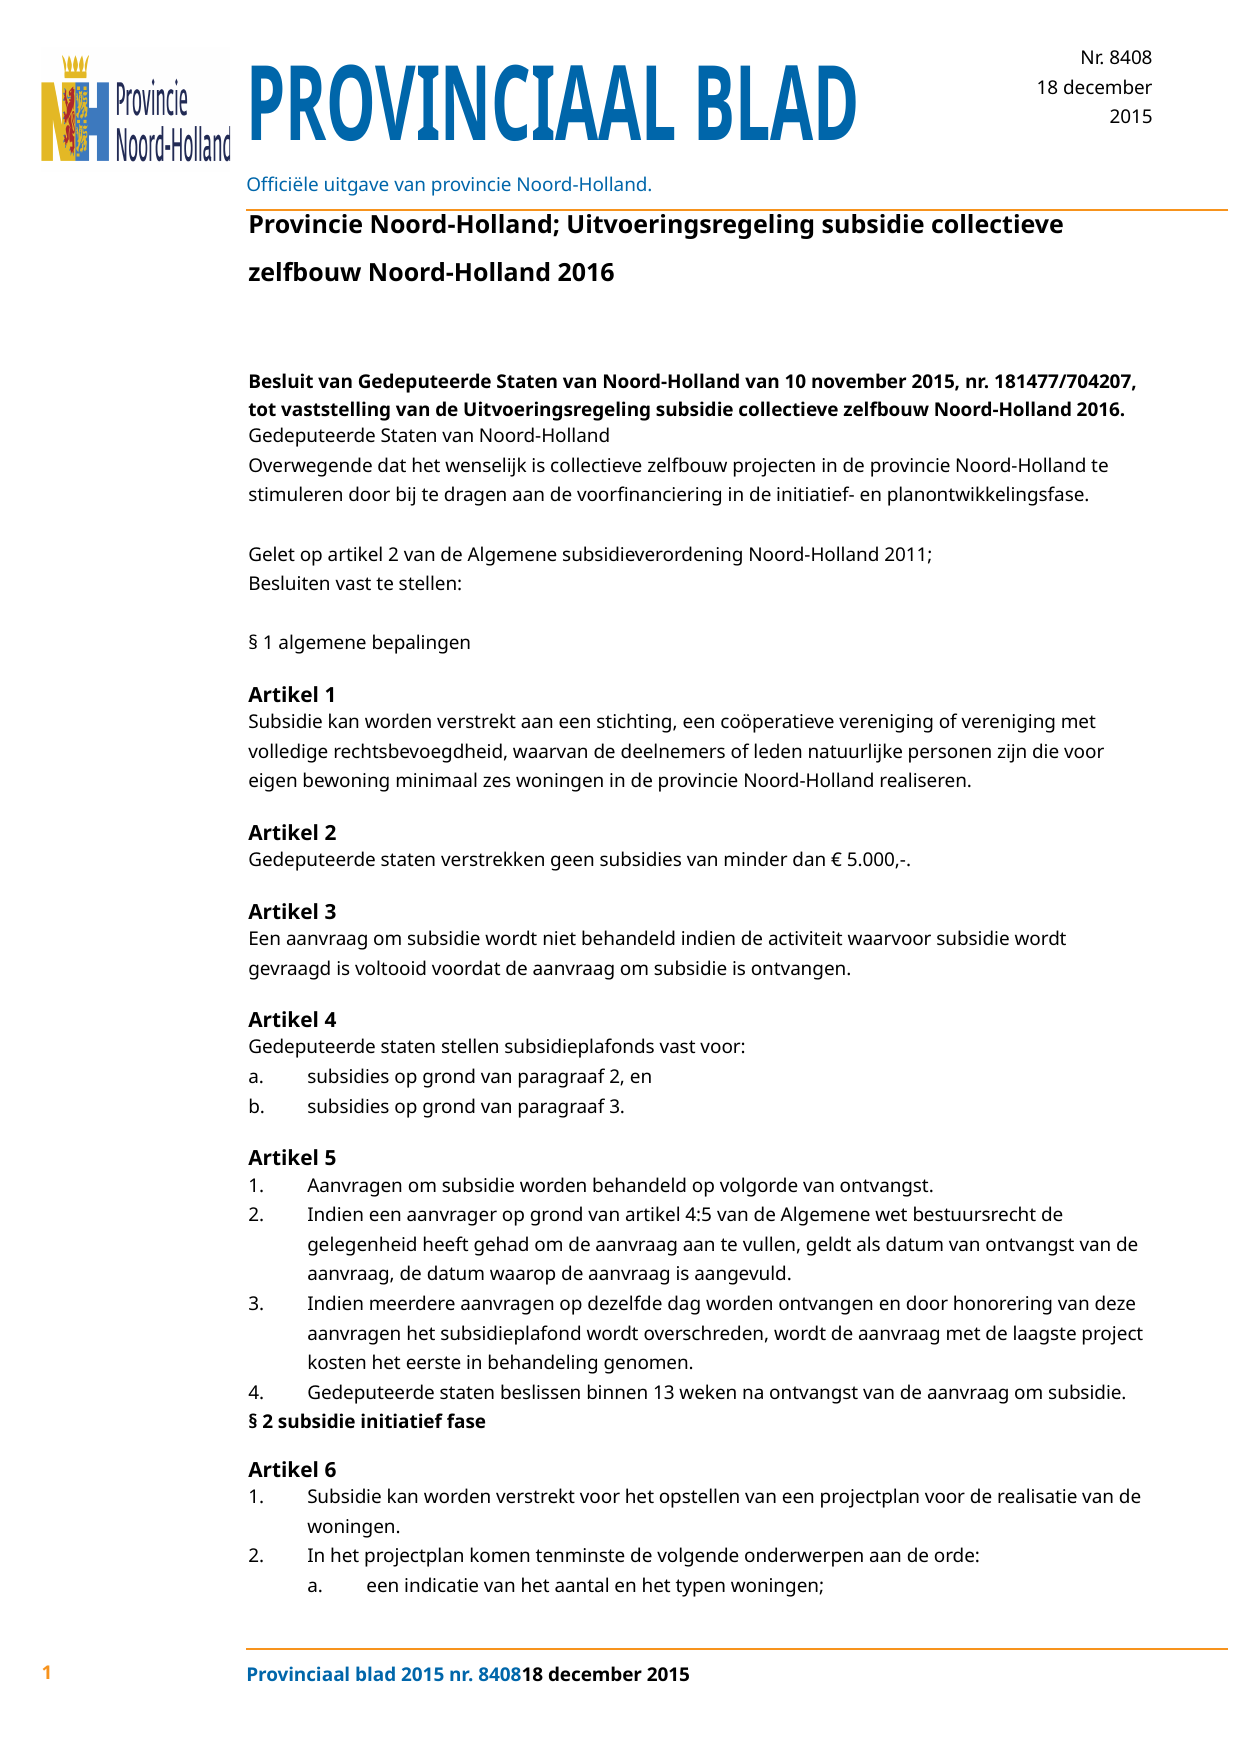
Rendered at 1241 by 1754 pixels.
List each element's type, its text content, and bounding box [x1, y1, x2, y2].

text § 1 algemene bepalingen [248, 629, 1152, 655]
text Provincie Noord-Holland; Uitvoeringsregeling subsidie collectieve zelfbouw Noord-Holland 2016 [248, 211, 1152, 288]
text Gedeputeerde staten stellen subsidieplafonds vast voor: [248, 1034, 1152, 1059]
text Gelet op artikel 2 van de Algemene subsidieverordening Noord-Holland 2011; [248, 541, 1152, 567]
text Artikel 4 [248, 1005, 1152, 1034]
text Overwegende dat het wenselijk is collectieve zelfbouw projecten in de provincie Noord-Holland te stimuleren door bij te dragen aan de voorfinanciering in de initiatief- en planontwikkelingsfase. [248, 452, 1152, 507]
text Subsidie kan worden verstrekt aan een stichting, een coöperatieve vereniging of vereniging met volledige rechtsbevoegdheid, waarvan de deelnemers of leden natuurlijke personen zijn die voor eigen bewoning minimaal zes woningen in de provincie Noord-Holland realiseren. [248, 708, 1152, 793]
text Gedeputeerde staten verstrekken geen subsidies van minder dan € 5.000,-. [248, 846, 1152, 872]
text Artikel 3 [248, 897, 1152, 925]
text Artikel 1 [248, 680, 1152, 708]
list Subsidie kan worden verstrekt voor het opstellen van een projectplan voor de realisatie van de woningen. [248, 1483, 1152, 1539]
list Aanvragen om subsidie worden behandeld op volgorde van ontvangst. [248, 1172, 1152, 1197]
text Artikel 6 [248, 1455, 1152, 1483]
text Besluit van Gedeputeerde Staten van Noord-Holland van 10 november 2015, nr. 181477/704207, tot vaststelling van de Uitvoeringsregeling subsidie collectieve zelfbouw Noord-Holland 2016. [248, 368, 1152, 422]
list Indien een aanvrager op grond van artikel 4:5 van de Algemene wet bestuursrecht de gelegenheid heeft gehad om de aanvraag aan te vullen, geldt als datum van ontvangst van de aanvraag, de datum waarop de aanvraag is aangevuld. [248, 1201, 1152, 1286]
list subsidies op grond van paragraaf 3. [248, 1093, 1152, 1119]
text Een aanvraag om subsidie wordt niet behandeld indien de activiteit waarvoor subsidie wordt gevraagd is voltooid voordat de aanvraag om subsidie is ontvangen. [248, 925, 1152, 981]
list subsidies op grond van paragraaf 2, en [248, 1063, 1152, 1089]
text Artikel 5 [248, 1143, 1152, 1172]
list Indien meerdere aanvragen op dezelfde dag worden ontvangen en door honorering van deze aanvragen het subsidieplafond wordt overschreden, wordt de aanvraag met de laagste project kosten het eerste in behandeling genomen. [248, 1290, 1152, 1375]
text Artikel 2 [248, 818, 1152, 846]
text Besluiten vast te stellen: [248, 570, 1152, 596]
picture [41, 47, 231, 172]
list In het projectplan komen tenminste de volgende onderwerpen aan de orde: [248, 1543, 1152, 1568]
text Gedeputeerde Staten van Noord-Holland [248, 422, 1152, 448]
list Gedeputeerde staten beslissen binnen 13 weken na ontvangst van de aanvraag om subsidie. [248, 1379, 1152, 1404]
list een indicatie van het aantal en het typen woningen; [307, 1572, 1152, 1598]
text § 2 subsidie initiatief fase [248, 1408, 1152, 1434]
